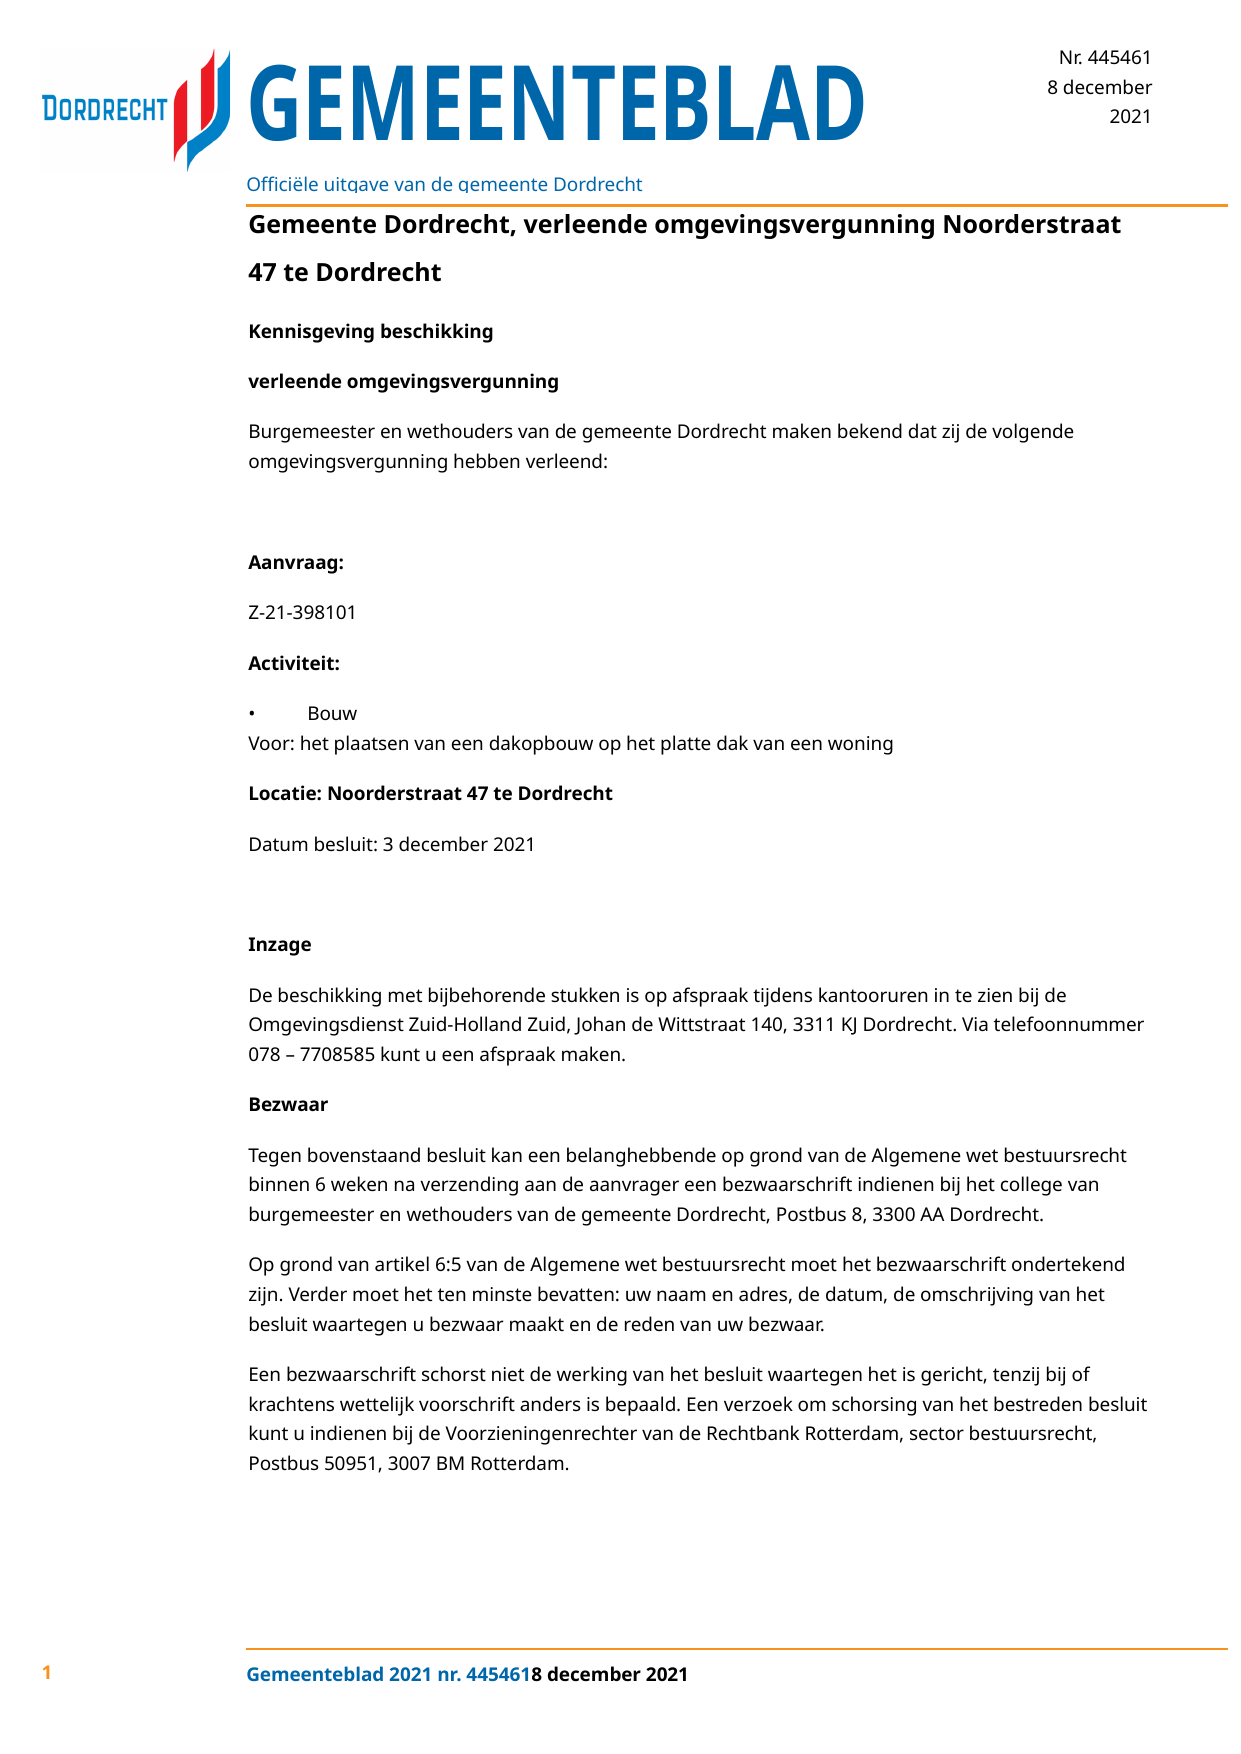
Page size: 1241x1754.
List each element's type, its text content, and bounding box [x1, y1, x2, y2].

text Voor: het plaatsen van een dakopbouw op het platte dak van een woning [248, 730, 1152, 756]
text Tegen bovenstaand besluit kan een belanghebbende op grond van de Algemene wet bestuursrecht binnen 6 weken na verzending aan de aanvrager een bezwaarschrift indienen bij het college van burgemeester en wethouders van de gemeente Dordrecht, Postbus 8, 3300 AA Dordrecht. [248, 1142, 1152, 1227]
text Datum besluit: 3 december 2021 [248, 831, 1152, 857]
text Gemeente Dordrecht, verleende omgevingsvergunning Noorderstraat 47 te Dordrecht [248, 207, 1152, 288]
text Een bezwaarschrift schorst niet de werking van het besluit waartegen het is gericht, tenzij bij of krachtens wettelijk voorschrift anders is bepaald. Een verzoek om schorsing van het bestreden besluit kunt u indienen bij de Voorzieningenrechter van de Rechtbank Rotterdam, sector bestuursrecht, Postbus 50951, 3007 BM Rotterdam. [248, 1361, 1152, 1476]
text Locatie: Noorderstraat 47 te Dordrecht [248, 780, 1152, 806]
text Kennisgeving beschikking [248, 318, 1152, 344]
text Z-21-398101 [248, 599, 1152, 625]
text Op grond van artikel 6:5 van de Algemene wet bestuursrecht moet het bezwaarschrift ondertekend zijn. Verder moet het ten minste bevatten: uw naam en adres, de datum, de omschrijving van het besluit waartegen u bezwaar maakt en de reden van uw bezwaar. [248, 1252, 1152, 1337]
text verleende omgevingsvergunning [248, 368, 1152, 394]
text Inzage [248, 932, 1152, 957]
text Activiteit: [248, 650, 1152, 676]
picture [41, 47, 231, 172]
text Bezwaar [248, 1092, 1152, 1117]
list Bouw [248, 700, 1152, 726]
text Burgemeester en wethouders van de gemeente Dordrecht maken bekend dat zij de volgende omgevingsvergunning hebben verleend: [248, 419, 1152, 474]
text De beschikking met bijbehorende stukken is op afspraak tijdens kantooruren in te zien bij de Omgevingsdienst Zuid-Holland Zuid, Johan de Wittstraat 140, 3311 KJ Dordrecht. Via telefoonnummer 078 – 7708585 kunt u een afspraak maken. [248, 982, 1152, 1067]
text Aanvraag: [248, 549, 1152, 575]
